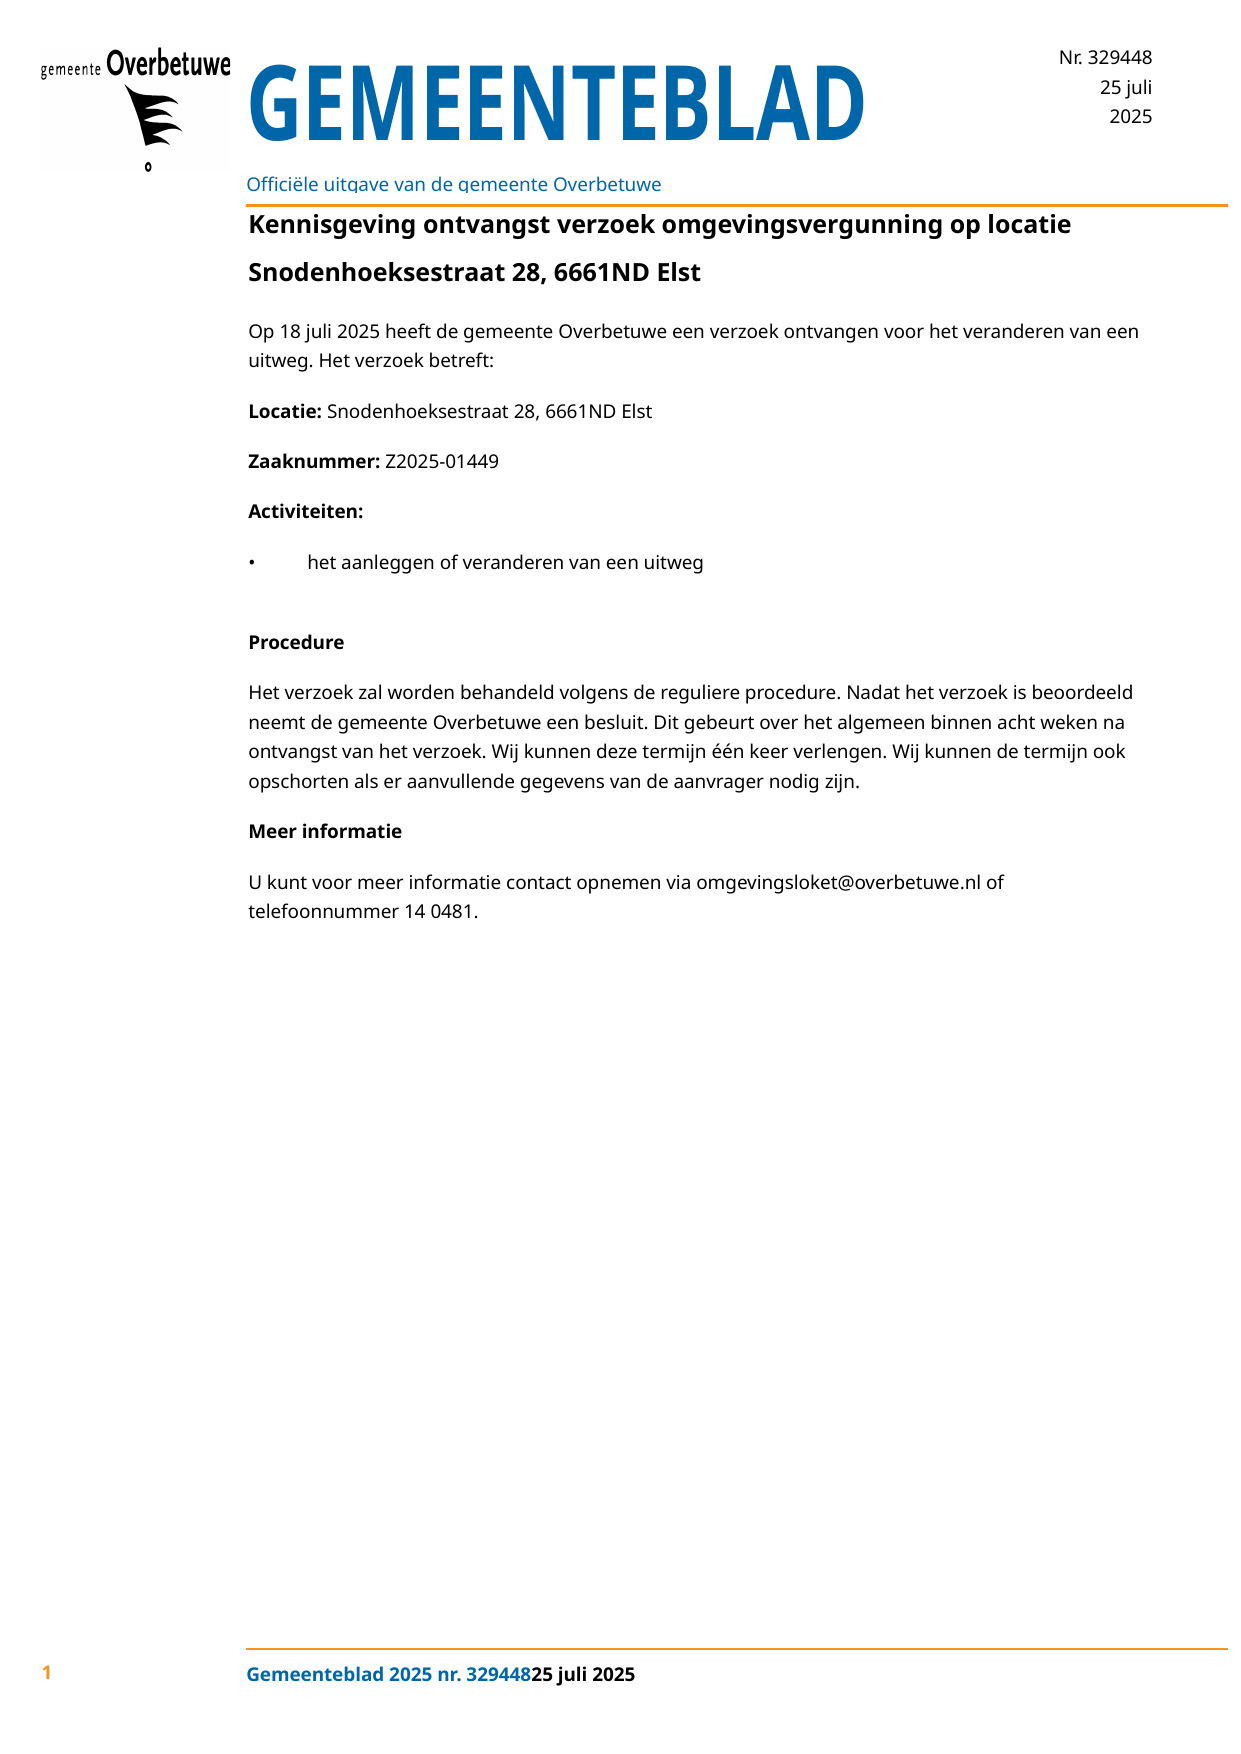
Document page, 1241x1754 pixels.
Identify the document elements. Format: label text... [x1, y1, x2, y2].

picture [41, 47, 231, 172]
text Zaaknummer: Z2025-01449 [248, 448, 1152, 474]
text Locatie: Snodenhoeksestraat 28, 6661ND Elst [248, 398, 1152, 424]
text U kunt voor meer informatie contact opnemen via omgevingsloket@overbetuwe.nl of telefoonnummer 14 0481. [248, 869, 1152, 924]
text Het verzoek zal worden behandeld volgens de reguliere procedure. Nadat het verzoek is beoordeeld neemt de gemeente Overbetuwe een besluit. Dit gebeurt over het algemeen binnen acht weken na ontvangst van het verzoek. Wij kunnen deze termijn één keer verlengen. Wij kunnen de termijn ook opschorten als er aanvullende gegevens van de aanvrager nodig zijn. [248, 679, 1152, 794]
list het aanleggen of veranderen van een uitweg [248, 549, 1152, 575]
text Meer informatie [248, 819, 1152, 844]
text Procedure [248, 629, 1152, 655]
text Kennisgeving ontvangst verzoek omgevingsvergunning op locatie Snodenhoeksestraat 28, 6661ND Elst [248, 207, 1152, 288]
text Op 18 juli 2025 heeft de gemeente Overbetuwe een verzoek ontvangen voor het veranderen van een uitweg. Het verzoek betreft: [248, 318, 1152, 373]
text Activiteiten: [248, 499, 1152, 524]
